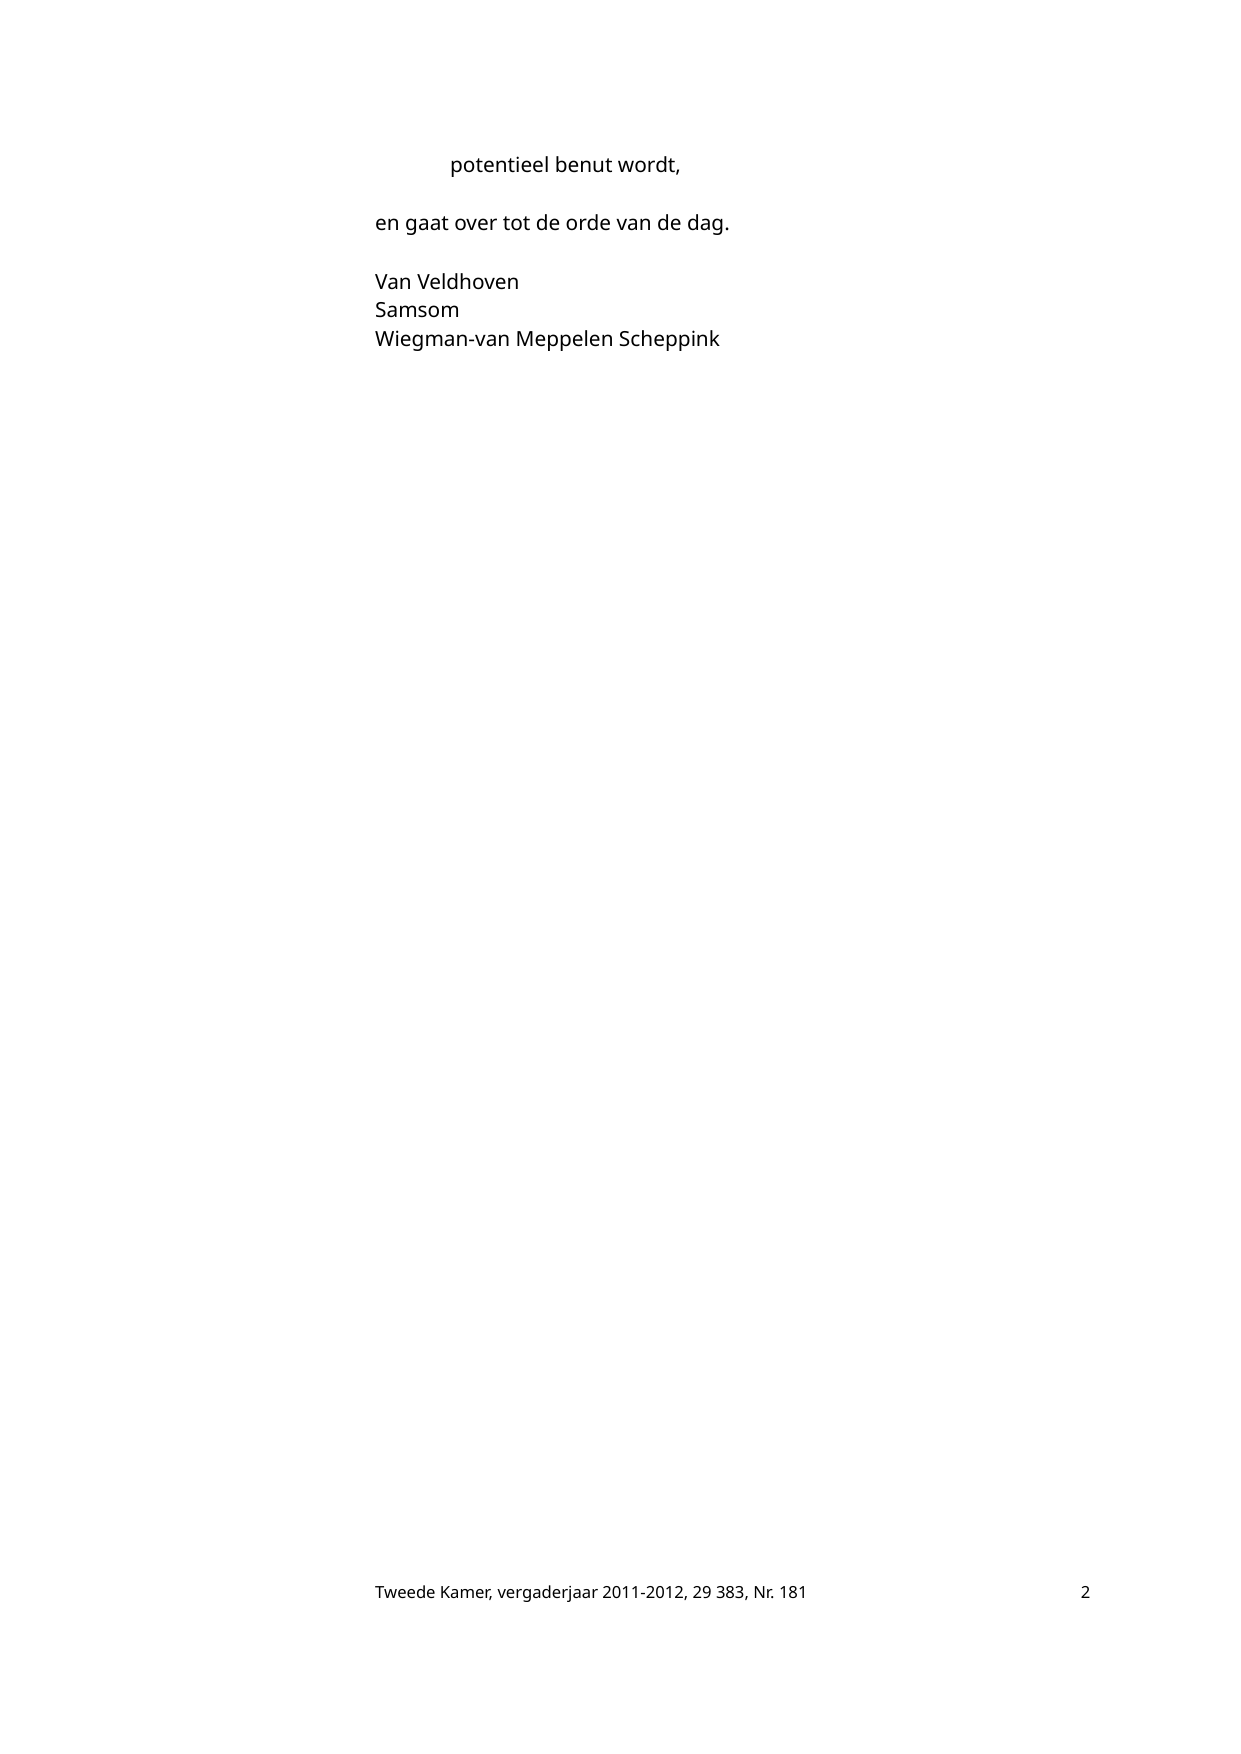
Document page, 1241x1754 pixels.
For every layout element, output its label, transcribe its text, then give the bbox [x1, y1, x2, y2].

text Wiegman-van Meppelen Scheppink [375, 324, 1090, 352]
text en gaat over tot de orde van de dag. [375, 208, 1090, 237]
text Samsom [375, 295, 1090, 324]
list potentieel benut wordt, [375, 150, 1090, 178]
text Van Veldhoven [375, 267, 1090, 295]
